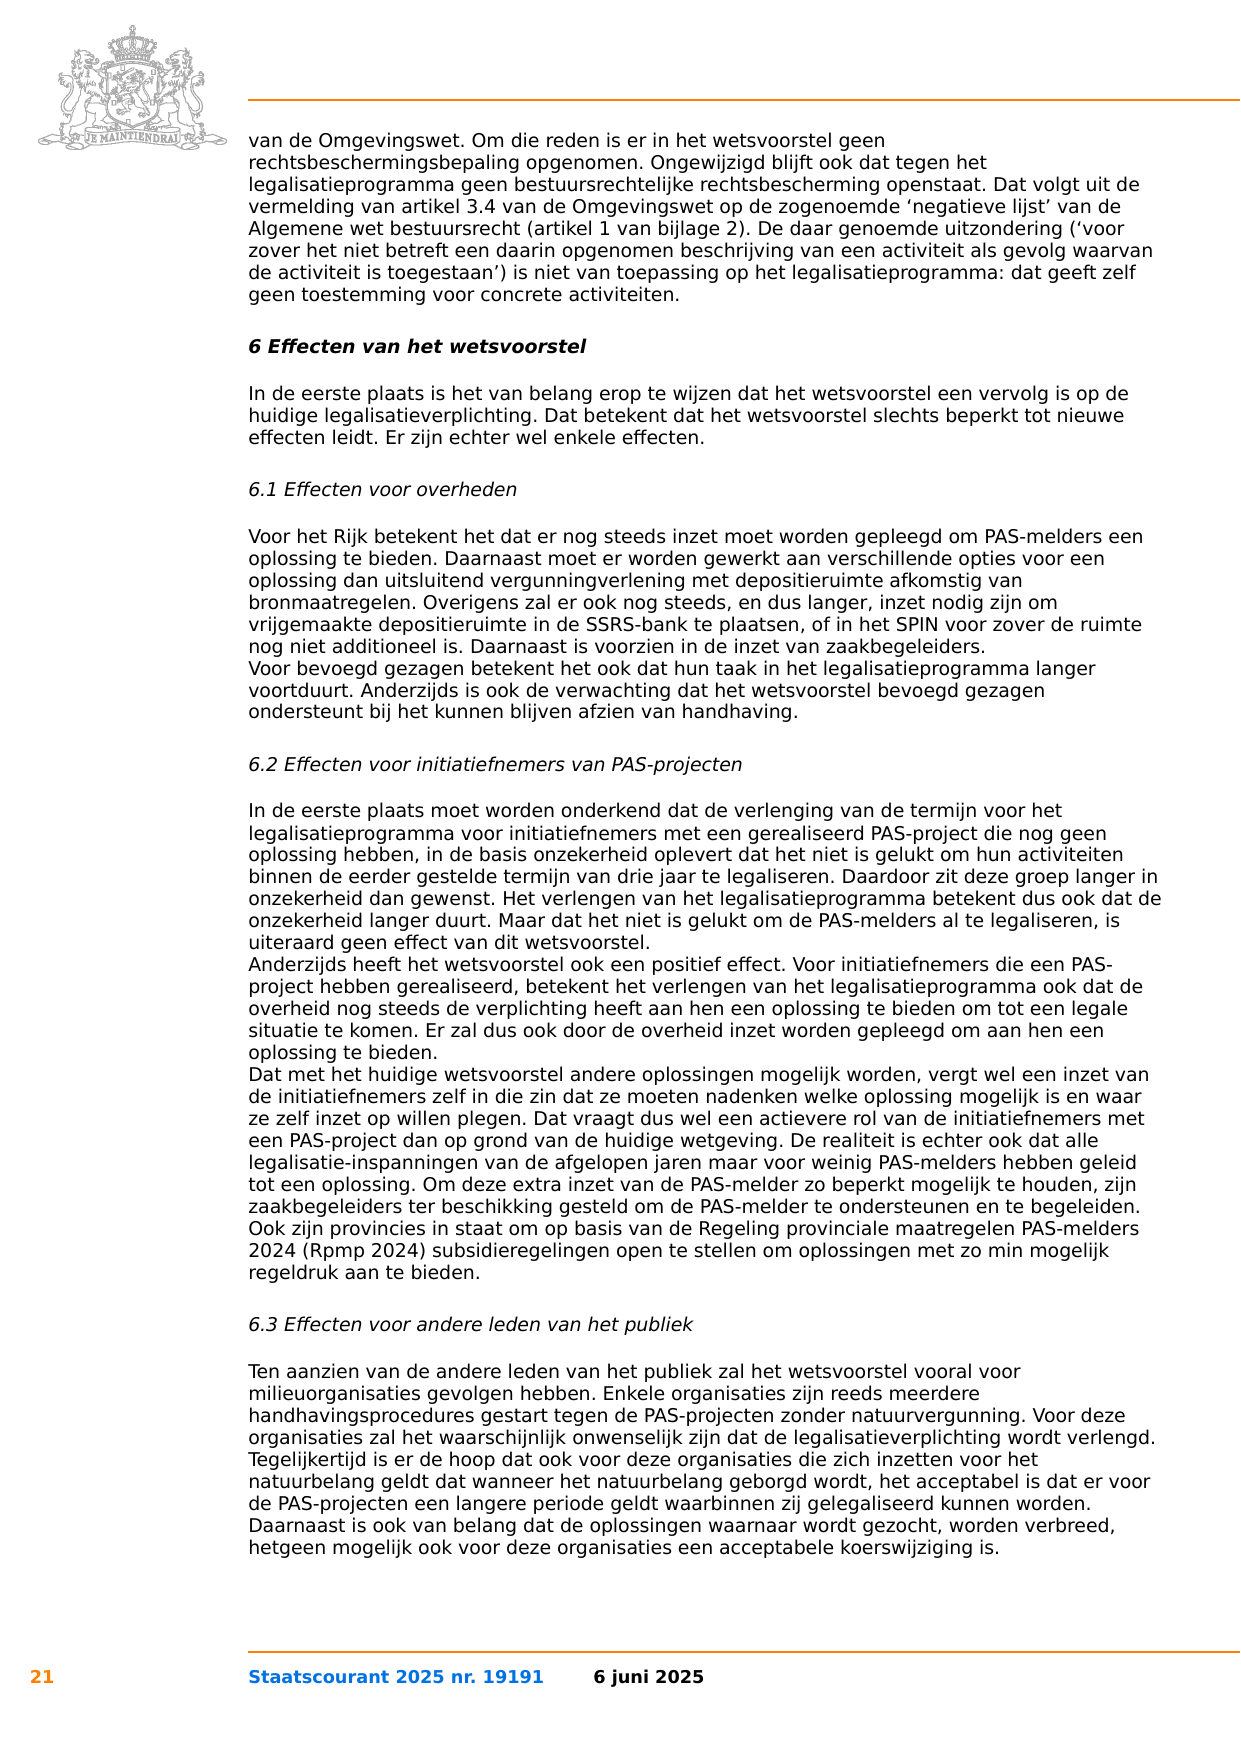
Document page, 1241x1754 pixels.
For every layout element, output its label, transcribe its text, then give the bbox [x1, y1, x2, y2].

text Voor het Rijk betekent het dat er nog steeds inzet moet worden gepleegd om PAS-melders een oplossing te bieden. Daarnaast moet er worden gewerkt aan verschillende opties voor een oplossing dan uitsluitend vergunningverlening met depositieruimte afkomstig van bronmaatregelen. Overigens zal er ook nog steeds, en dus langer, inzet nodig zijn om vrijgemaakte depositieruimte in de SSRS-bank te plaatsen, of in het SPIN voor zover de ruimte nog niet additioneel is. Daarnaast is voorzien in de inzet van zaakbegeleiders. [248, 526, 1163, 657]
text Ten aanzien van de andere leden van het publiek zal het wetsvoorstel vooral voor milieuorganisaties gevolgen hebben. Enkele organisaties zijn reeds meerdere handhavingsprocedures gestart tegen de PAS-projecten zonder natuurvergunning. Voor deze organisaties zal het waarschijnlijk onwenselijk zijn dat de legalisatieverplichting wordt verlengd. Tegelijkertijd is er de hoop dat ook voor deze organisaties die zich inzetten voor het natuurbelang geldt dat wanneer het natuurbelang geborgd wordt, het acceptabel is dat er voor de PAS-projecten een langere periode geldt waarbinnen zij gelegaliseerd kunnen worden. Daarnaast is ook van belang dat de oplossingen waarnaar wordt gezocht, worden verbreed, hetgeen mogelijk ook voor deze organisaties een acceptabele koerswijziging is. [248, 1361, 1163, 1559]
subtitle 6.1 Effecten voor overheden [248, 479, 1163, 501]
subtitle 6.2 Effecten voor initiatiefnemers van PAS-projecten [248, 753, 1163, 775]
text Dat met het huidige wetsvoorstel andere oplossingen mogelijk worden, vergt wel een inzet van de initiatiefnemers zelf in die zin dat ze moeten nadenken welke oplossing mogelijk is en waar ze zelf inzet op willen plegen. Dat vraagt dus wel een actievere rol van de initiatiefnemers met een PAS-project dan op grond van de huidige wetgeving. De realiteit is echter ook dat alle legalisatie-inspanningen van de afgelopen jaren maar voor weinig PAS-melders hebben geleid tot een oplossing. Om deze extra inzet van de PAS-melder zo beperkt mogelijk te houden, zijn zaakbegeleiders ter beschikking gesteld om de PAS-melder te ondersteunen en te begeleiden. Ook zijn provincies in staat om op basis van de Regeling provinciale maatregelen PAS-melders 2024 (Rpmp 2024) subsidieregelingen open te stellen om oplossingen met zo min mogelijk regeldruk aan te bieden. [248, 1064, 1163, 1284]
text van de Omgevingswet. Om die reden is er in het wetsvoorstel geen rechtsbeschermingsbepaling opgenomen. Ongewijzigd blijft ook dat tegen het legalisatieprogramma geen bestuursrechtelijke rechtsbescherming openstaat. Dat volgt uit de vermelding van artikel 3.4 van de Omgevingswet op de zogenoemde ‘negatieve lijst’ van de Algemene wet bestuursrecht (artikel 1 van bijlage 2). De daar genoemde uitzondering (‘voor zover het niet betreft een daarin opgenomen beschrijving van een activiteit als gevolg waarvan de activiteit is toegestaan’) is niet van toepassing op het legalisatieprogramma: dat geeft zelf geen toestemming voor concrete activiteiten. [248, 130, 1163, 306]
text Anderzijds heeft het wetsvoorstel ook een positief effect. Voor initiatiefnemers die een PAS-project hebben gerealiseerd, betekent het verlengen van het legalisatieprogramma ook dat de overheid nog steeds de verplichting heeft aan hen een oplossing te bieden om tot een legale situatie te komen. Er zal dus ook door de overheid inzet worden gepleegd om aan hen een oplossing te bieden. [248, 954, 1163, 1064]
text In de eerste plaats moet worden onderkend dat de verlenging van de termijn voor het legalisatieprogramma voor initiatiefnemers met een gerealiseerd PAS-project die nog geen oplossing hebben, in de basis onzekerheid oplevert dat het niet is gelukt om hun activiteiten binnen de eerder gestelde termijn van drie jaar te legaliseren. Daardoor zit deze groep langer in onzekerheid dan gewenst. Het verlengen van het legalisatieprogramma betekent dus ook dat de onzekerheid langer duurt. Maar dat het niet is gelukt om de PAS-melders al te legaliseren, is uiteraard geen effect van dit wetsvoorstel. [248, 800, 1163, 954]
subtitle 6.3 Effecten voor andere leden van het publiek [248, 1314, 1163, 1336]
subtitle 6 Effecten van het wetsvoorstel [248, 336, 1163, 358]
text Voor bevoegd gezagen betekent het ook dat hun taak in het legalisatieprogramma langer voortduurt. Anderzijds is ook de verwachting dat het wetsvoorstel bevoegd gezagen ondersteunt bij het kunnen blijven afzien van handhaving. [248, 657, 1163, 723]
text In de eerste plaats is het van belang erop te wijzen dat het wetsvoorstel een vervolg is op de huidige legalisatieverplichting. Dat betekent dat het wetsvoorstel slechts beperkt tot nieuwe effecten leidt. Er zijn echter wel enkele effecten. [248, 383, 1163, 449]
picture [38, 25, 227, 150]
